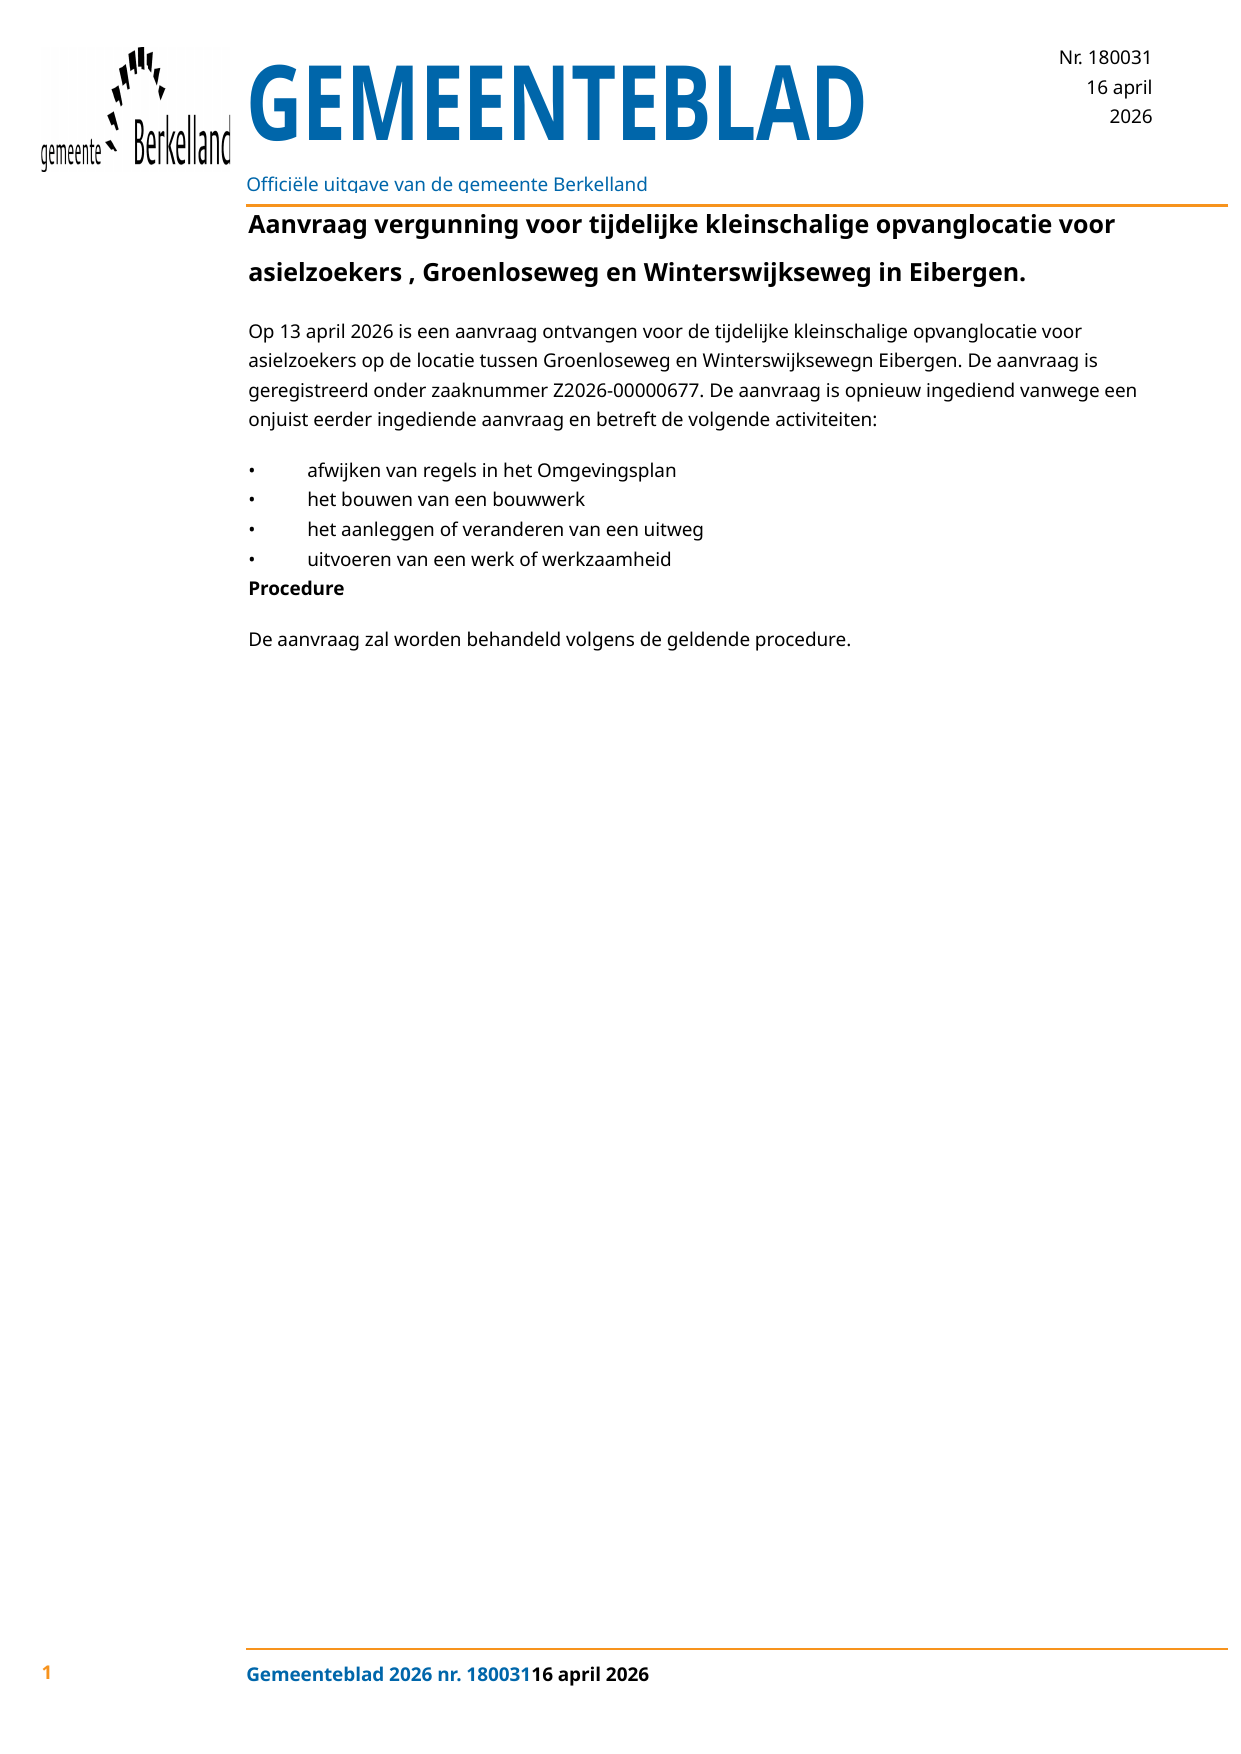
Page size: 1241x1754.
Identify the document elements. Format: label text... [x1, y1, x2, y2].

text Aanvraag vergunning voor tijdelijke kleinschalige opvanglocatie voor asielzoekers , Groenloseweg en Winterswijkseweg in Eibergen. [248, 207, 1152, 288]
text Op 13 april 2026 is een aanvraag ontvangen voor de tijdelijke kleinschalige opvanglocatie voor asielzoekers op de locatie tussen Groenloseweg en Winterswijksewegn Eibergen. De aanvraag is geregistreerd onder zaaknummer Z2026-00000677. De aanvraag is opnieuw ingediend vanwege een onjuist eerder ingediende aanvraag en betreft de volgende activiteiten: [248, 318, 1152, 432]
text De aanvraag zal worden behandeld volgens de geldende procedure. [248, 626, 1152, 652]
list het bouwen van een bouwwerk [248, 487, 1152, 512]
list uitvoeren van een werk of werkzaamheid [248, 546, 1152, 572]
list afwijken van regels in het Omgevingsplan [248, 457, 1152, 483]
picture [41, 47, 231, 172]
list het aanleggen of veranderen van een uitweg [248, 516, 1152, 542]
text Procedure [248, 575, 1152, 601]
